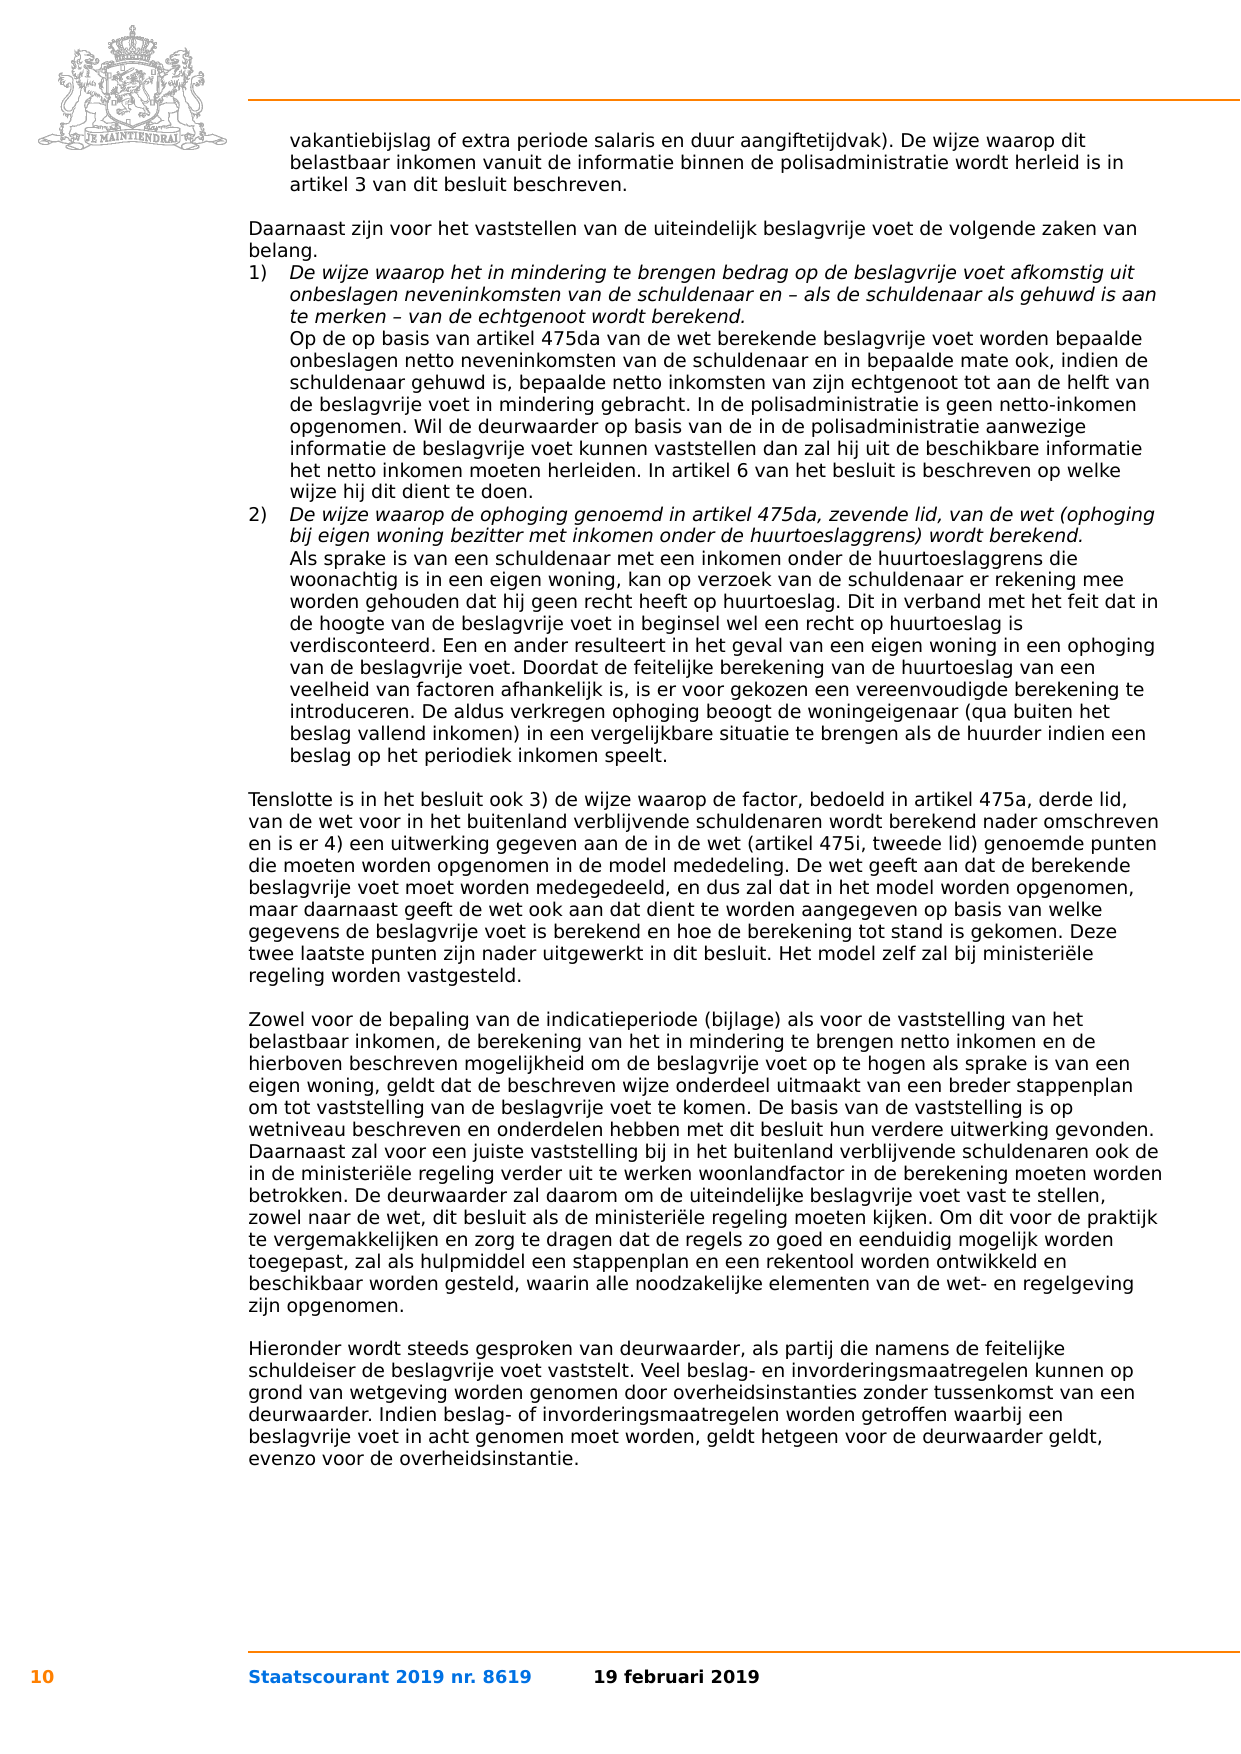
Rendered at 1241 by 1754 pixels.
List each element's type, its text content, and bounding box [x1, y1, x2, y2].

text Zowel voor de bepaling van de indicatieperiode (bijlage) als voor de vaststelling van het belastbaar inkomen, de berekening van het in mindering te brengen netto inkomen en de hierboven beschreven mogelijkheid om de beslagvrije voet op te hogen als sprake is van een eigen woning, geldt dat de beschreven wijze onderdeel uitmaakt van een breder stappenplan om tot vaststelling van de beslagvrije voet te komen. De basis van de vaststelling is op wetniveau beschreven en onderdelen hebben met dit besluit hun verdere uitwerking gevonden. Daarnaast zal voor een juiste vaststelling bij in het buitenland verblijvende schuldenaren ook de in de ministeriële regeling verder uit te werken woonlandfactor in de berekening moeten worden betrokken. De deurwaarder zal daarom om de uiteindelijke beslagvrije voet vast te stellen, zowel naar de wet, dit besluit als de ministeriële regeling moeten kijken. Om dit voor de praktijk te vergemakkelijken en zorg te dragen dat de regels zo goed en eenduidig mogelijk worden toegepast, zal als hulpmiddel een stappenplan en een rekentool worden ontwikkeld en beschikbaar worden gesteld, waarin alle noodzakelijke elementen van de wet- en regelgeving zijn opgenomen. [248, 1009, 1163, 1316]
text Daarnaast zijn voor het vaststellen van de uiteindelijk beslagvrije voet de volgende zaken van belang. [248, 218, 1163, 262]
text 1) De wijze waarop het in mindering te brengen bedrag op de beslagvrije voet afkomstig uit onbeslagen neveninkomsten van de schuldenaar en – als de schuldenaar als gehuwd is aan te merken – van de echtgenoot wordt berekend. [248, 262, 1163, 328]
text Hieronder wordt steeds gesproken van deurwaarder, als partij die namens de feitelijke schuldeiser de beslagvrije voet vaststelt. Veel beslag- en invorderingsmaatregelen kunnen op grond van wetgeving worden genomen door overheidsinstanties zonder tussenkomst van een deurwaarder. Indien beslag- of invorderingsmaatregelen worden getroffen waarbij een beslagvrije voet in acht genomen moet worden, geldt hetgeen voor de deurwaarder geldt, evenzo voor de overheidsinstantie. [248, 1338, 1163, 1470]
text 2) De wijze waarop de ophoging genoemd in artikel 475da, zevende lid, van de wet (ophoging bij eigen woning bezitter met inkomen onder de huurtoeslaggrens) wordt berekend. [248, 503, 1163, 547]
text Tenslotte is in het besluit ook 3) de wijze waarop de factor, bedoeld in artikel 475a, derde lid, van de wet voor in het buitenland verblijvende schuldenaren wordt berekend nader omschreven en is er 4) een uitwerking gegeven aan de in de wet (artikel 475i, tweede lid) genoemde punten die moeten worden opgenomen in de model mededeling. De wet geeft aan dat de berekende beslagvrije voet moet worden medegedeeld, en dus zal dat in het model worden opgenomen, maar daarnaast geeft de wet ook aan dat dient te worden aangegeven op basis van welke gegevens de beslagvrije voet is berekend en hoe de berekening tot stand is gekomen. Deze twee laatste punten zijn nader uitgewerkt in dit besluit. Het model zelf zal bij ministeriële regeling worden vastgesteld. [248, 789, 1163, 987]
picture [38, 25, 227, 150]
text Als sprake is van een schuldenaar met een inkomen onder de huurtoeslaggrens die woonachtig is in een eigen woning, kan op verzoek van de schuldenaar er rekening mee worden gehouden dat hij geen recht heeft op huurtoeslag. Dit in verband met het feit dat in de hoogte van de beslagvrije voet in beginsel wel een recht op huurtoeslag is verdisconteerd. Een en ander resulteert in het geval van een eigen woning in een ophoging van de beslagvrije voet. Doordat de feitelijke berekening van de huurtoeslag van een veelheid van factoren afhankelijk is, is er voor gekozen een vereenvoudigde berekening te introduceren. De aldus verkregen ophoging beoogt de woningeigenaar (qua buiten het beslag vallend inkomen) in een vergelijkbare situatie te brengen als de huurder indien een beslag op het periodiek inkomen speelt. [289, 547, 1163, 767]
text vakantiebijslag of extra periode salaris en duur aangiftetijdvak). De wijze waarop dit belastbaar inkomen vanuit de informatie binnen de polisadministratie wordt herleid is in artikel 3 van dit besluit beschreven. [289, 130, 1163, 196]
text Op de op basis van artikel 475da van de wet berekende beslagvrije voet worden bepaalde onbeslagen netto neveninkomsten van de schuldenaar en in bepaalde mate ook, indien de schuldenaar gehuwd is, bepaalde netto inkomsten van zijn echtgenoot tot aan de helft van de beslagvrije voet in mindering gebracht. In de polisadministratie is geen netto-inkomen opgenomen. Wil de deurwaarder op basis van de in de polisadministratie aanwezige informatie de beslagvrije voet kunnen vaststellen dan zal hij uit de beschikbare informatie het netto inkomen moeten herleiden. In artikel 6 van het besluit is beschreven op welke wijze hij dit dient te doen. [289, 328, 1163, 503]
